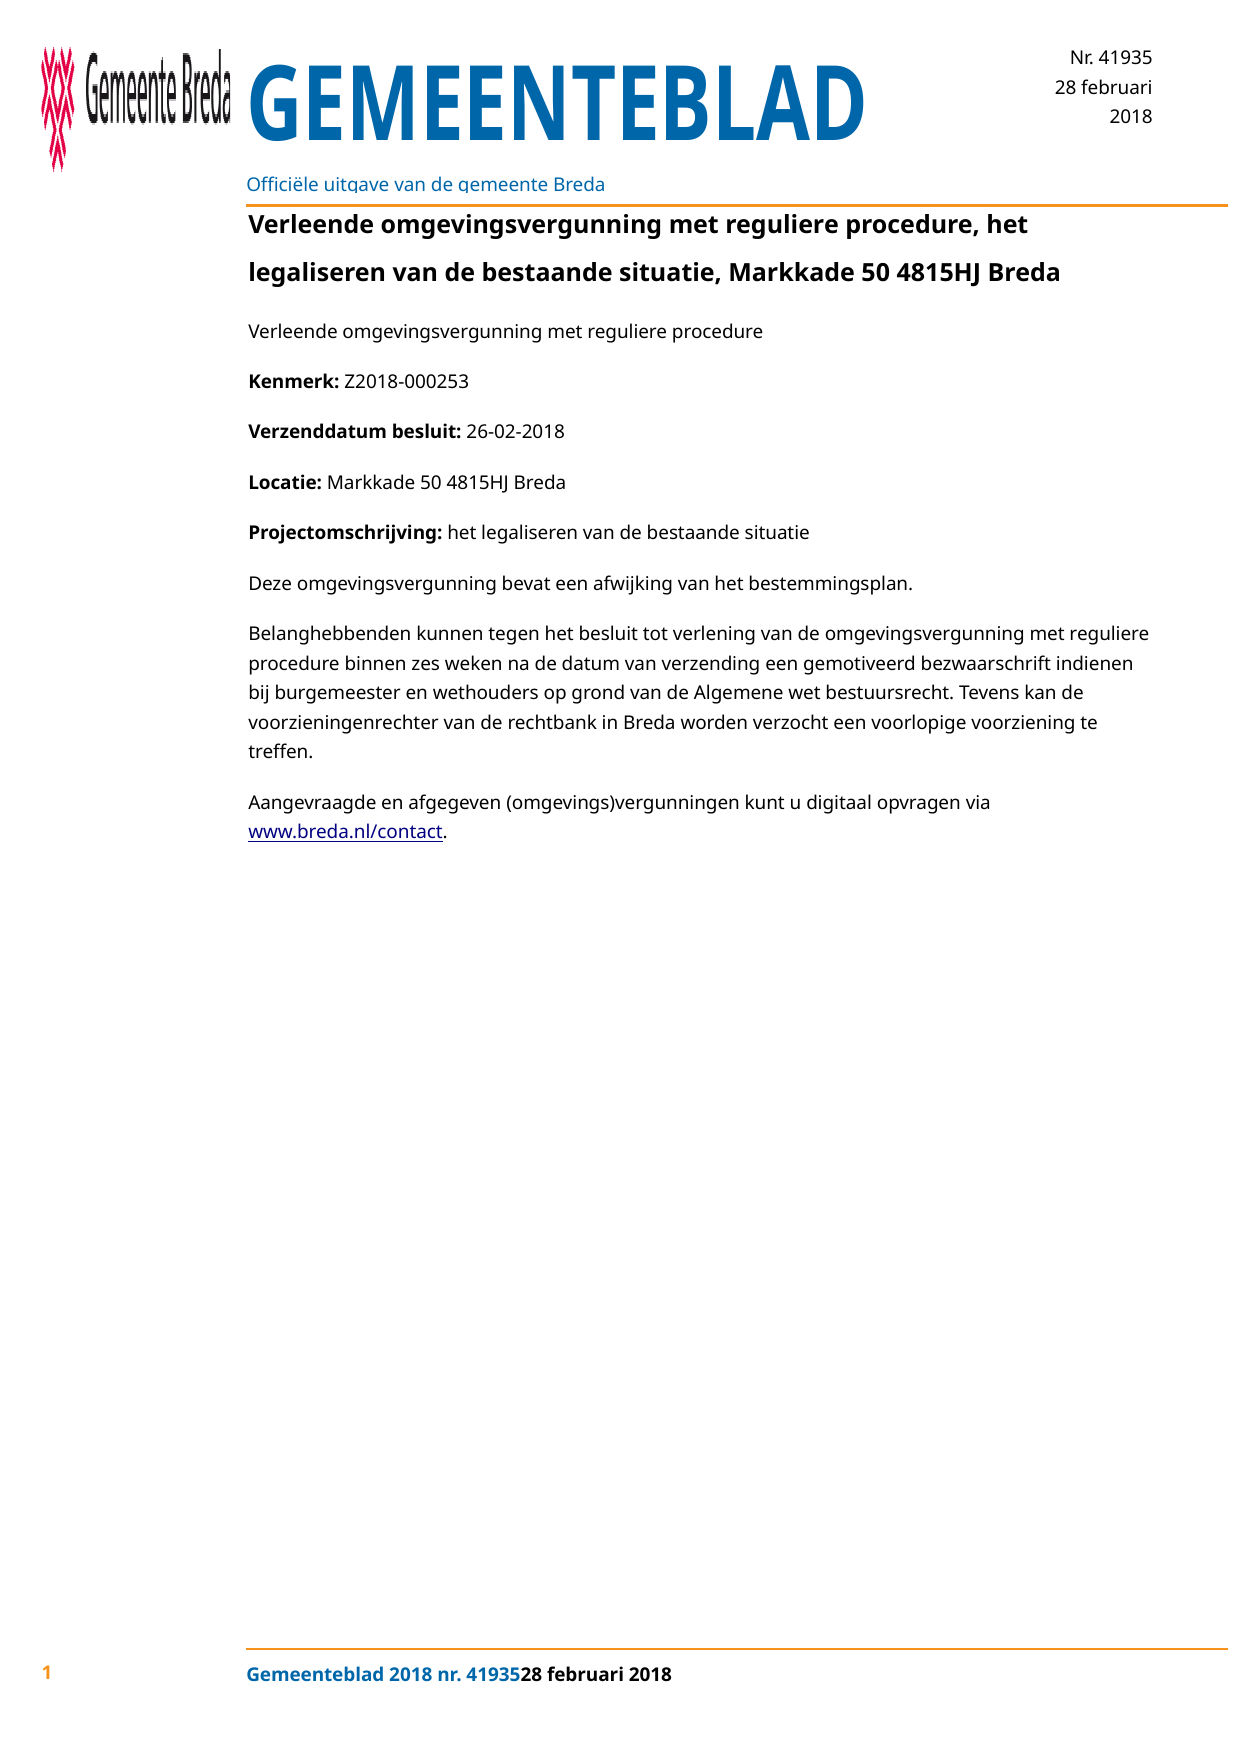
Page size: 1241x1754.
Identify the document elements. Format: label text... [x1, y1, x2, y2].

text Projectomschrijving: het legaliseren van de bestaande situatie [248, 519, 1152, 545]
picture [41, 47, 231, 172]
text Verleende omgevingsvergunning met reguliere procedure [248, 318, 1152, 344]
text Aangevraagde en afgegeven (omgevings)vergunningen kunt u digitaal opvragen via www.breda.nl/contact. [248, 789, 1152, 844]
text Verzenddatum besluit: 26-02-2018 [248, 419, 1152, 444]
text Belanghebbenden kunnen tegen het besluit tot verlening van de omgevingsvergunning met reguliere procedure binnen zes weken na de datum van verzending een gemotiveerd bezwaarschrift indienen bij burgemeester en wethouders op grond van de Algemene wet bestuursrecht. Tevens kan de voorzieningenrechter van de rechtbank in Breda worden verzocht een voorlopige voorziening te treffen. [248, 620, 1152, 764]
text Kenmerk: Z2018-000253 [248, 368, 1152, 394]
text Deze omgevingsvergunning bevat een afwijking van het bestemmingsplan. [248, 570, 1152, 596]
text Verleende omgevingsvergunning met reguliere procedure, het legaliseren van de bestaande situatie, Markkade 50 4815HJ Breda [248, 207, 1152, 288]
text Locatie: Markkade 50 4815HJ Breda [248, 469, 1152, 495]
